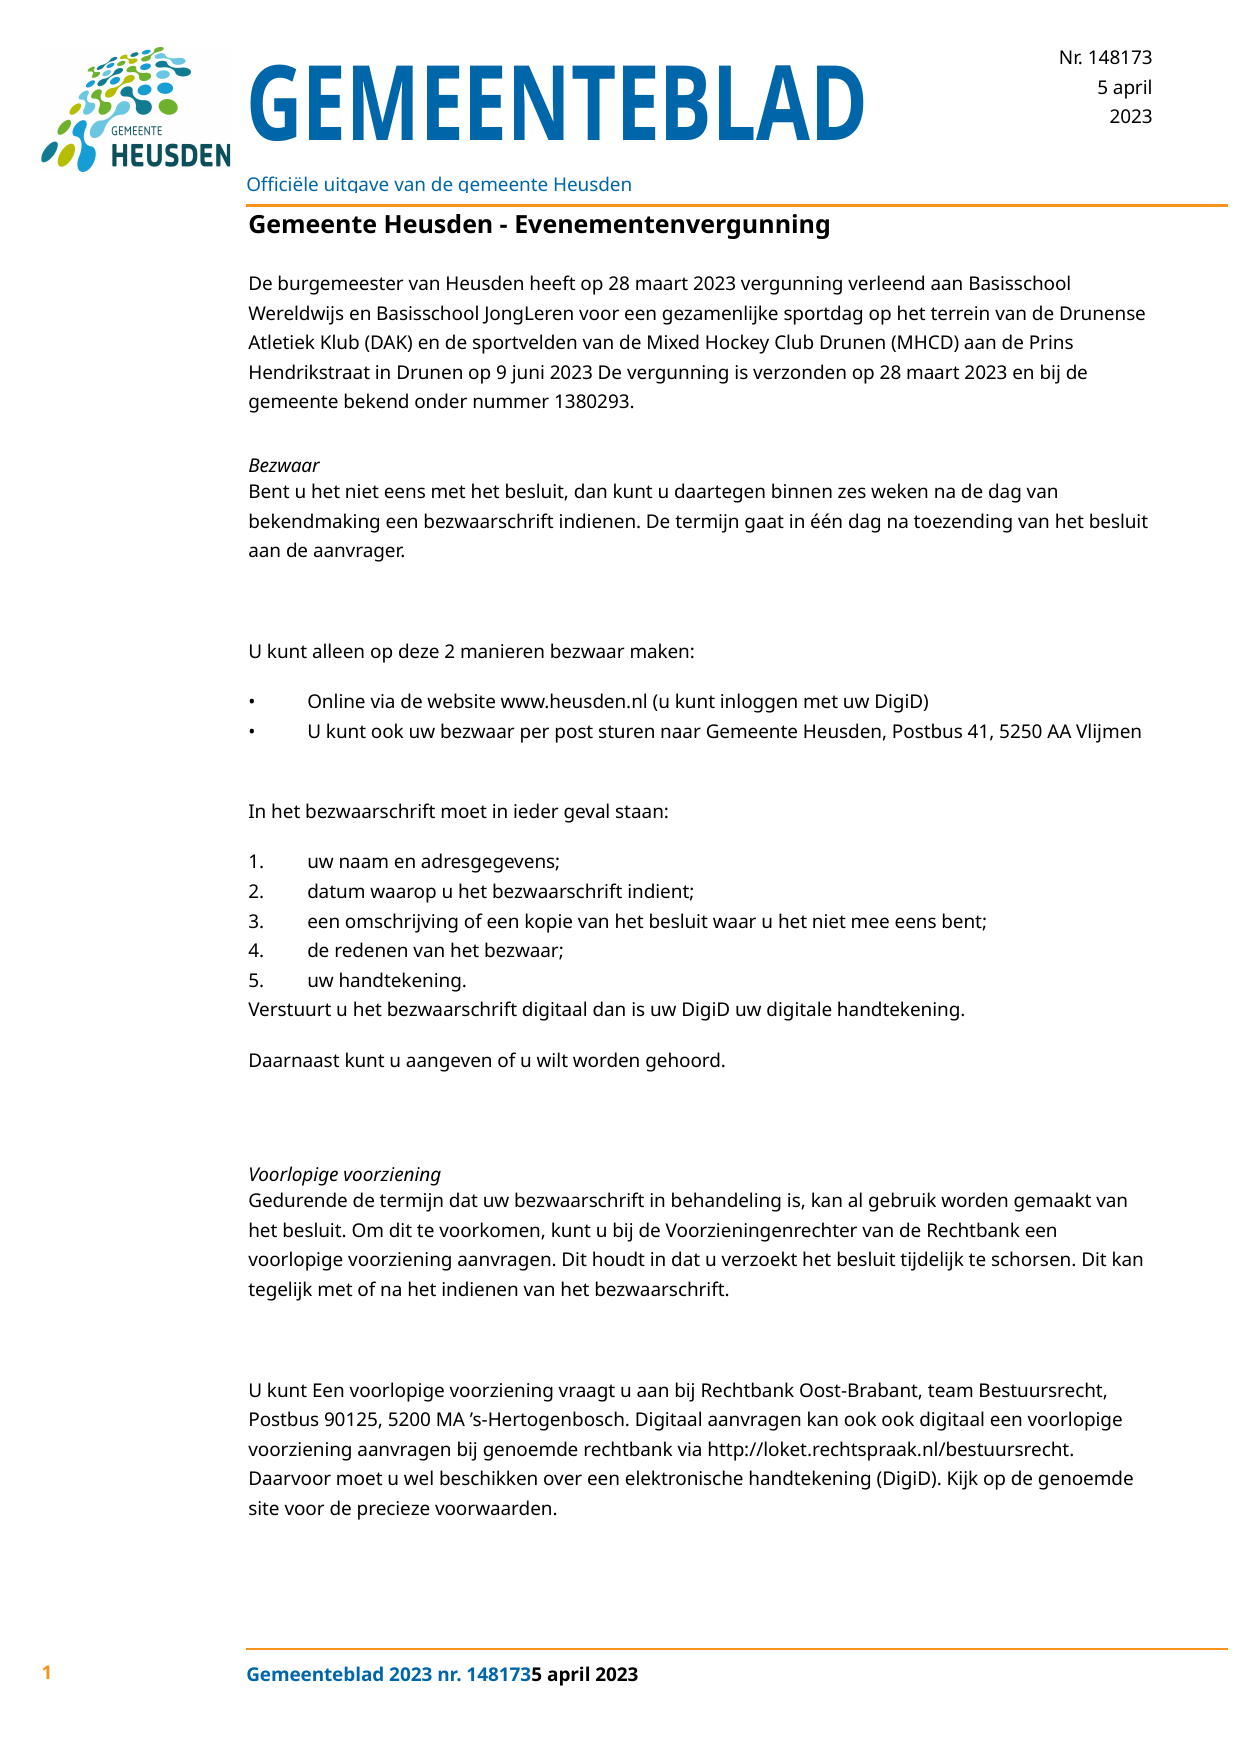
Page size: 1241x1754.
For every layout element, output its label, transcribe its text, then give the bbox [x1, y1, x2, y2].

list uw handtekening. [248, 967, 1152, 993]
text Daarnaast kunt u aangeven of u wilt worden gehoord. [248, 1047, 1152, 1073]
picture [41, 47, 231, 172]
text Voorlopige voorziening [248, 1161, 1152, 1187]
text In het bezwaarschrift moet in ieder geval staan: [248, 798, 1152, 824]
list Online via de website www.heusden.nl (u kunt inloggen met uw DigiD) [248, 689, 1152, 714]
text De burgemeester van Heusden heeft op 28 maart 2023 vergunning verleend aan Basisschool Wereldwijs en Basisschool JongLeren voor een gezamenlijke sportdag op het terrein van de Drunense Atletiek Klub (DAK) en de sportvelden van de Mixed Hockey Club Drunen (MHCD) aan de Prins Hendrikstraat in Drunen op 9 juni 2023 De vergunning is verzonden op 28 maart 2023 en bij de gemeente bekend onder nummer 1380293. [248, 270, 1152, 414]
text Gemeente Heusden - Evenementenvergunning [248, 207, 1152, 241]
text Gedurende de termijn dat uw bezwaarschrift in behandeling is, kan al gebruik worden gemaakt van het besluit. Om dit te voorkomen, kunt u bij de Voorzieningenrechter van de Rechtbank een voorlopige voorziening aanvragen. Dit houdt in dat u verzoekt het besluit tijdelijk te schorsen. Dit kan tegelijk met of na het indienen van het bezwaarschrift. [248, 1187, 1152, 1302]
text Bent u het niet eens met het besluit, dan kunt u daartegen binnen zes weken na de dag van bekendmaking een bezwaarschrift indienen. De termijn gaat in één dag na toezending van het besluit aan de aanvrager. [248, 478, 1152, 563]
text Verstuurt u het bezwaarschrift digitaal dan is uw DigiD uw digitale handtekening. [248, 997, 1152, 1022]
list uw naam en adresgegevens; [248, 849, 1152, 874]
text U kunt alleen op deze 2 manieren bezwaar maken: [248, 638, 1152, 664]
text U kunt Een voorlopige voorziening vraagt u aan bij Rechtbank Oost-Brabant, team Bestuursrecht, Postbus 90125, 5200 MA ’s-Hertogenbosch. Digitaal aanvragen kan ook ook digitaal een voorlopige voorziening aanvragen bij genoemde rechtbank via http://loket.rechtspraak.nl/bestuursrecht. Daarvoor moet u wel beschikken over een elektronische handtekening (DigiD). Kijk op de genoemde site voor de precieze voorwaarden. [248, 1377, 1152, 1521]
list de redenen van het bezwaar; [248, 937, 1152, 963]
list datum waarop u het bezwaarschrift indient; [248, 878, 1152, 904]
list U kunt ook uw bezwaar per post sturen naar Gemeente Heusden, Postbus 41, 5250 AA Vlijmen [248, 718, 1152, 744]
list een omschrijving of een kopie van het besluit waar u het niet mee eens bent; [248, 908, 1152, 934]
text Bezwaar [248, 453, 1152, 478]
